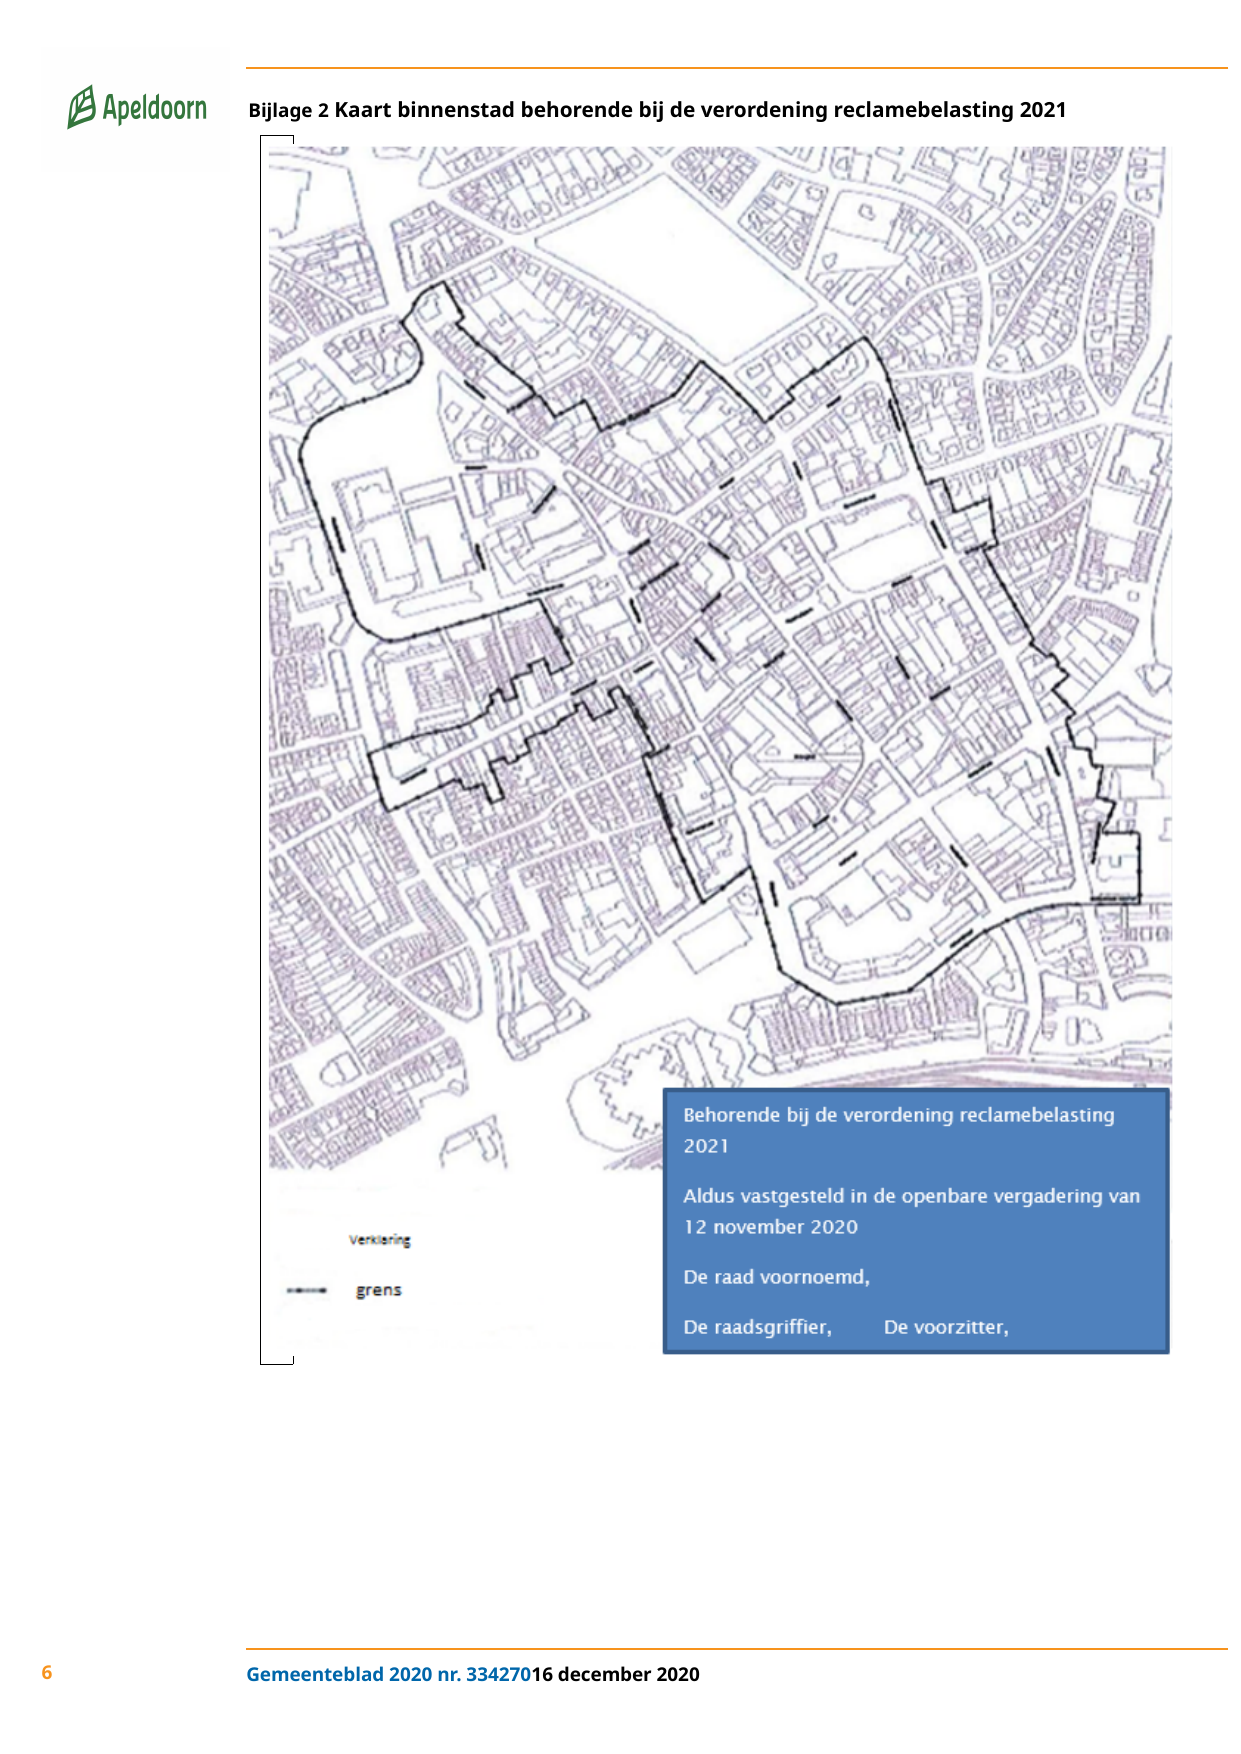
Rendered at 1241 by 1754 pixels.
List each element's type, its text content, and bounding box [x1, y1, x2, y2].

text Bijlage 2 Kaart binnenstad behorende bij de verordening reclamebelasting 2021 [248, 95, 1152, 123]
picture [41, 47, 231, 172]
picture [268, 144, 1173, 1356]
